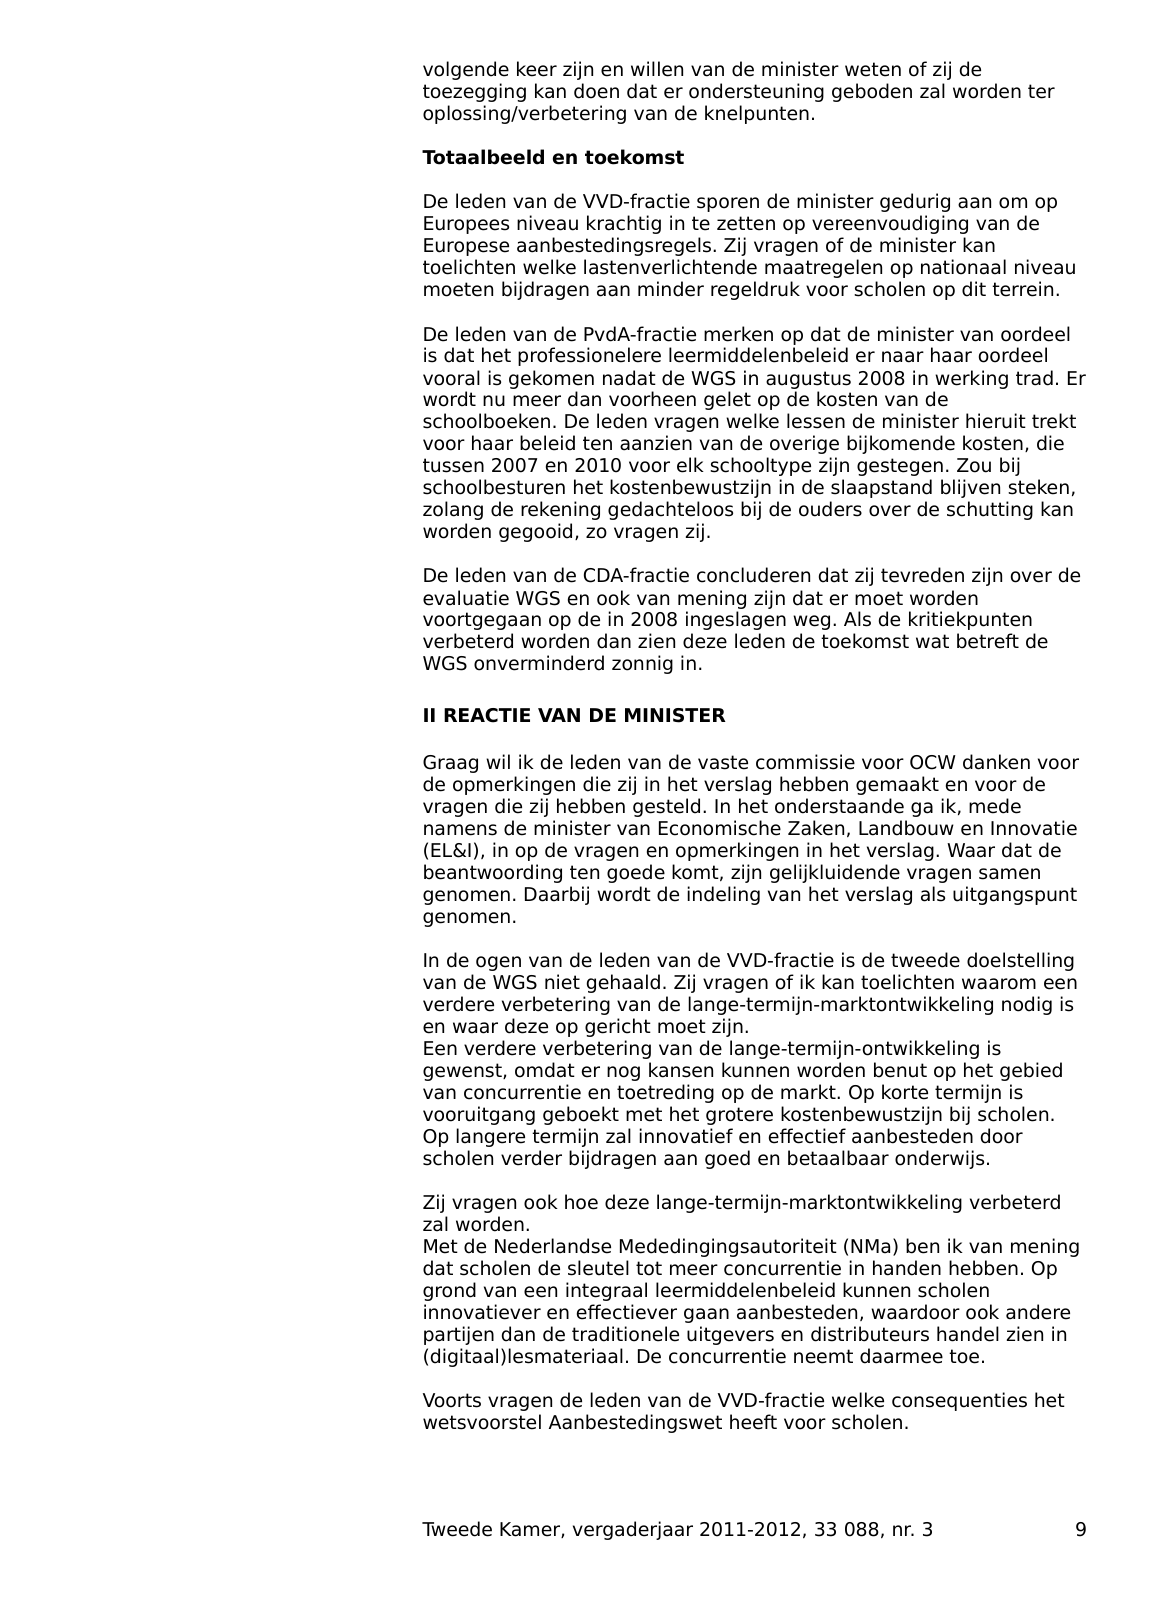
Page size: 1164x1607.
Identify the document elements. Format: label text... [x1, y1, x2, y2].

text De leden van de VVD-fractie sporen de minister gedurig aan om op Europees niveau krachtig in te zetten op vereenvoudiging van de Europese aanbestedingsregels. Zij vragen of de minister kan toelichten welke lastenverlichtende maatregelen op nationaal niveau moeten bijdragen aan minder regeldruk voor scholen op dit terrein. [422, 191, 1087, 301]
subtitle Totaalbeeld en toekomst [422, 147, 1087, 169]
text De leden van de PvdA-fractie merken op dat de minister van oordeel is dat het professionelere leermiddelenbeleid er naar haar oordeel vooral is gekomen nadat de WGS in augustus 2008 in werking trad. Er wordt nu meer dan voorheen gelet op de kosten van de schoolboeken. De leden vragen welke lessen de minister hieruit trekt voor haar beleid ten aanzien van de overige bijkomende kosten, die tussen 2007 en 2010 voor elk schooltype zijn gestegen. Zou bij schoolbesturen het kostenbewustzijn in de slaapstand blijven steken, zolang de rekening gedachteloos bij de ouders over de schutting kan worden gegooid, zo vragen zij. [422, 323, 1087, 543]
text De leden van de CDA-fractie concluderen dat zij tevreden zijn over de evaluatie WGS en ook van mening zijn dat er moet worden voortgegaan op de in 2008 ingeslagen weg. Als de kritiekpunten verbeterd worden dan zien deze leden de toekomst wat betreft de WGS onverminderd zonnig in. [422, 565, 1087, 675]
text Een verdere verbetering van de lange-termijn-ontwikkeling is gewenst, omdat er nog kansen kunnen worden benut op het gebied van concurrentie en toetreding op de markt. Op korte termijn is vooruitgang geboekt met het grotere kostenbewustzijn bij scholen. Op langere termijn zal innovatief en effectief aanbesteden door scholen verder bijdragen aan goed en betaalbaar onderwijs. [422, 1038, 1087, 1170]
text Voorts vragen de leden van de VVD-fractie welke consequenties het wetsvoorstel Aanbestedingswet heeft voor scholen. [422, 1390, 1087, 1434]
text Zij vragen ook hoe deze lange-termijn-marktontwikkeling verbeterd zal worden. [422, 1192, 1087, 1236]
subtitle II REACTIE VAN DE MINISTER [422, 705, 1087, 727]
text In de ogen van de leden van de VVD-fractie is de tweede doelstelling van de WGS niet gehaald. Zij vragen of ik kan toelichten waarom een verdere verbetering van de lange-termijn-marktontwikkeling nodig is en waar deze op gericht moet zijn. [422, 950, 1087, 1038]
text Graag wil ik de leden van de vaste commissie voor OCW danken voor de opmerkingen die zij in het verslag hebben gemaakt en voor de vragen die zij hebben gesteld. In het onderstaande ga ik, mede namens de minister van Economische Zaken, Landbouw en Innovatie (EL&I), in op de vragen en opmerkingen in het verslag. Waar dat de beantwoording ten goede komt, zijn gelijkluidende vragen samen genomen. Daarbij wordt de indeling van het verslag als uitgangspunt genomen. [422, 752, 1087, 928]
text volgende keer zijn en willen van de minister weten of zij de toezegging kan doen dat er ondersteuning geboden zal worden ter oplossing/verbetering van de knelpunten. [422, 59, 1087, 125]
text Met de Nederlandse Mededingingsautoriteit (NMa) ben ik van mening dat scholen de sleutel tot meer concurrentie in handen hebben. Op grond van een integraal leermiddelenbeleid kunnen scholen innovatiever en effectiever gaan aanbesteden, waardoor ook andere partijen dan de traditionele uitgevers en distributeurs handel zien in (digitaal)lesmateriaal. De concurrentie neemt daarmee toe. [422, 1236, 1087, 1368]
